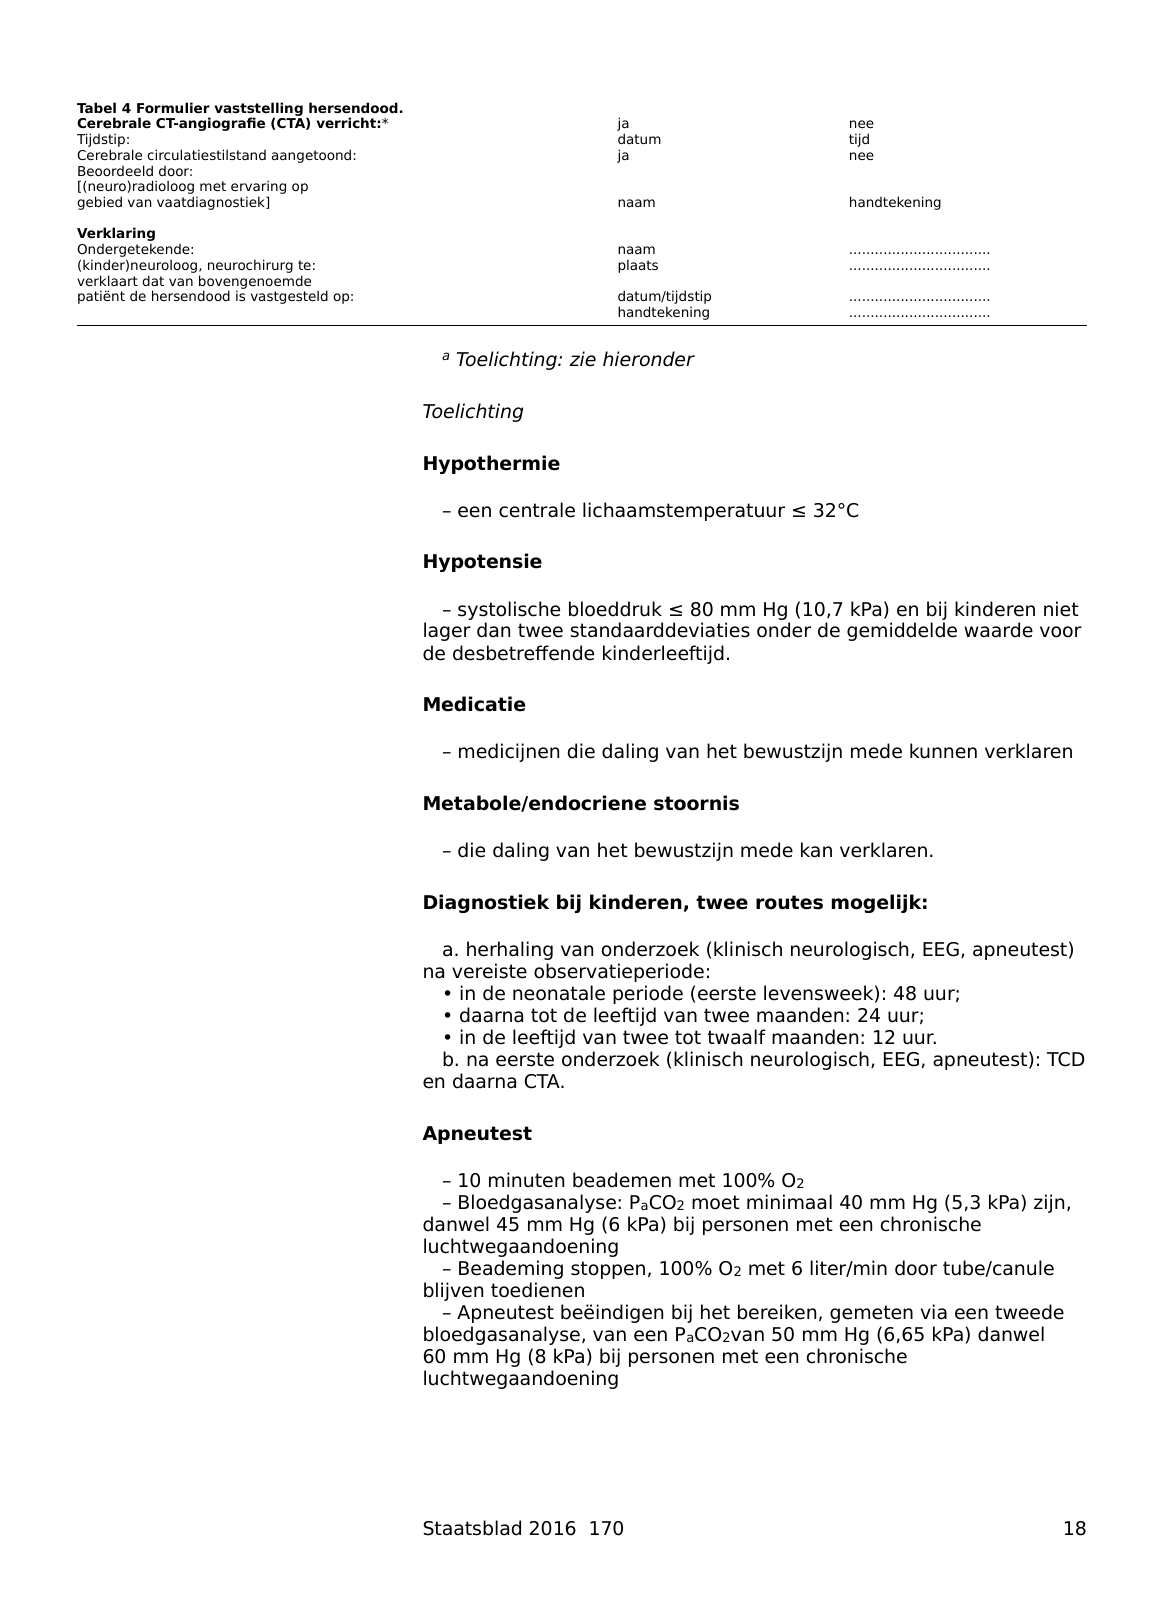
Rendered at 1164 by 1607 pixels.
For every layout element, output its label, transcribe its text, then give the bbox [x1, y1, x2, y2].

text • daarna tot de leeftijd van twee maanden: 24 uur; [422, 1005, 1087, 1027]
table_cell ................................. [843, 258, 1087, 273]
table_cell gebied van vaatdiagnostiek] [77, 195, 611, 211]
text – systolische bloeddruk ≤ 80 mm Hg (10,7 kPa) en bij kinderen niet lager dan twee standaarddeviaties onder de gemiddelde waarde voor de desbetreffende kinderleeftijd. [422, 598, 1087, 664]
table_cell [611, 163, 843, 179]
table_cell (kinder)neuroloog, neurochirurg te: [77, 258, 611, 273]
table_cell [611, 179, 843, 195]
table_cell [(neuro)radioloog met ervaring op [77, 179, 611, 195]
text – 10 minuten beademen met 100% O2 [422, 1170, 1087, 1192]
text – Bloedgasanalyse: PaCO2 moet minimaal 40 mm Hg (5,3 kPa) zijn, danwel 45 mm Hg (6 kPa) bij personen met een chronische luchtwegaandoening [422, 1192, 1087, 1258]
table_cell Cerebrale CT-angiografie (CTA) verricht:* [77, 116, 611, 132]
table_cell [843, 226, 1087, 242]
table_cell patiënt de hersendood is vastgesteld op: [77, 289, 611, 305]
table_cell verklaart dat van bovengenoemde [77, 274, 611, 289]
text – die daling van het bewustzijn mede kan verklaren. [422, 840, 1087, 862]
table_cell Ondergetekende: [77, 242, 611, 258]
subtitle Metabole/endocriene stoornis [422, 793, 1087, 815]
text – Apneutest beëindigen bij het bereiken, gemeten via een tweede bloedgasanalyse, van een PaCO2van 50 mm Hg (6,65 kPa) danwel 60 mm Hg (8 kPa) bij personen met een chronische luchtwegaandoening [422, 1302, 1087, 1390]
table_cell nee [843, 148, 1087, 163]
table_cell naam [611, 242, 843, 258]
table_cell ................................. [843, 242, 1087, 258]
table_cell ja [611, 148, 843, 163]
table_cell Verklaring [77, 226, 611, 242]
table_cell ja [611, 116, 843, 132]
text • in de leeftijd van twee tot twaalf maanden: 12 uur. [422, 1027, 1087, 1049]
table_cell Cerebrale circulatiestilstand aangetoond: [77, 148, 611, 163]
subtitle Toelichting [422, 401, 1087, 422]
subtitle Hypothermie [422, 452, 1087, 474]
table_cell nee [843, 116, 1087, 132]
table_header Tabel 4 Formulier vaststelling hersendood. [77, 100, 1087, 116]
table_cell handtekening [843, 195, 1087, 211]
subtitle Medicatie [422, 694, 1087, 716]
table_cell naam [611, 195, 843, 211]
table_cell Beoordeeld door: [77, 163, 611, 179]
table_cell datum [611, 132, 843, 148]
table_cell [611, 211, 843, 226]
table_cell [843, 179, 1087, 195]
table_cell [77, 305, 611, 325]
subtitle Diagnostiek bij kinderen, twee routes mogelijk: [422, 892, 1087, 914]
table_cell Tijdstip: [77, 132, 611, 148]
table_cell [843, 211, 1087, 226]
table_cell [77, 211, 611, 226]
table_cell [611, 226, 843, 242]
text b. na eerste onderzoek (klinisch neurologisch, EEG, apneutest): TCD en daarna CTA. [422, 1049, 1087, 1093]
text – medicijnen die daling van het bewustzijn mede kunnen verklaren [422, 741, 1087, 763]
text a. herhaling van onderzoek (klinisch neurologisch, EEG, apneutest) na vereiste observatieperiode: [422, 939, 1087, 983]
subtitle Apneutest [422, 1123, 1087, 1145]
table_cell ................................. [843, 305, 1087, 325]
table_cell [611, 274, 843, 289]
text – Beademing stoppen, 100% O2 met 6 liter/min door tube/canule blijven toedienen [422, 1258, 1087, 1302]
table_cell handtekening [611, 305, 843, 325]
text a Toelichting: zie hieronder [422, 348, 1087, 371]
table_cell [843, 163, 1087, 179]
text – een centrale lichaamstemperatuur ≤ 32°C [422, 499, 1087, 521]
table_cell ................................. [843, 289, 1087, 305]
table_cell datum/tijdstip [611, 289, 843, 305]
subtitle Hypotensie [422, 551, 1087, 573]
table_cell [843, 274, 1087, 289]
table_cell tijd [843, 132, 1087, 148]
table_cell plaats [611, 258, 843, 273]
text • in de neonatale periode (eerste levensweek): 48 uur; [422, 983, 1087, 1005]
